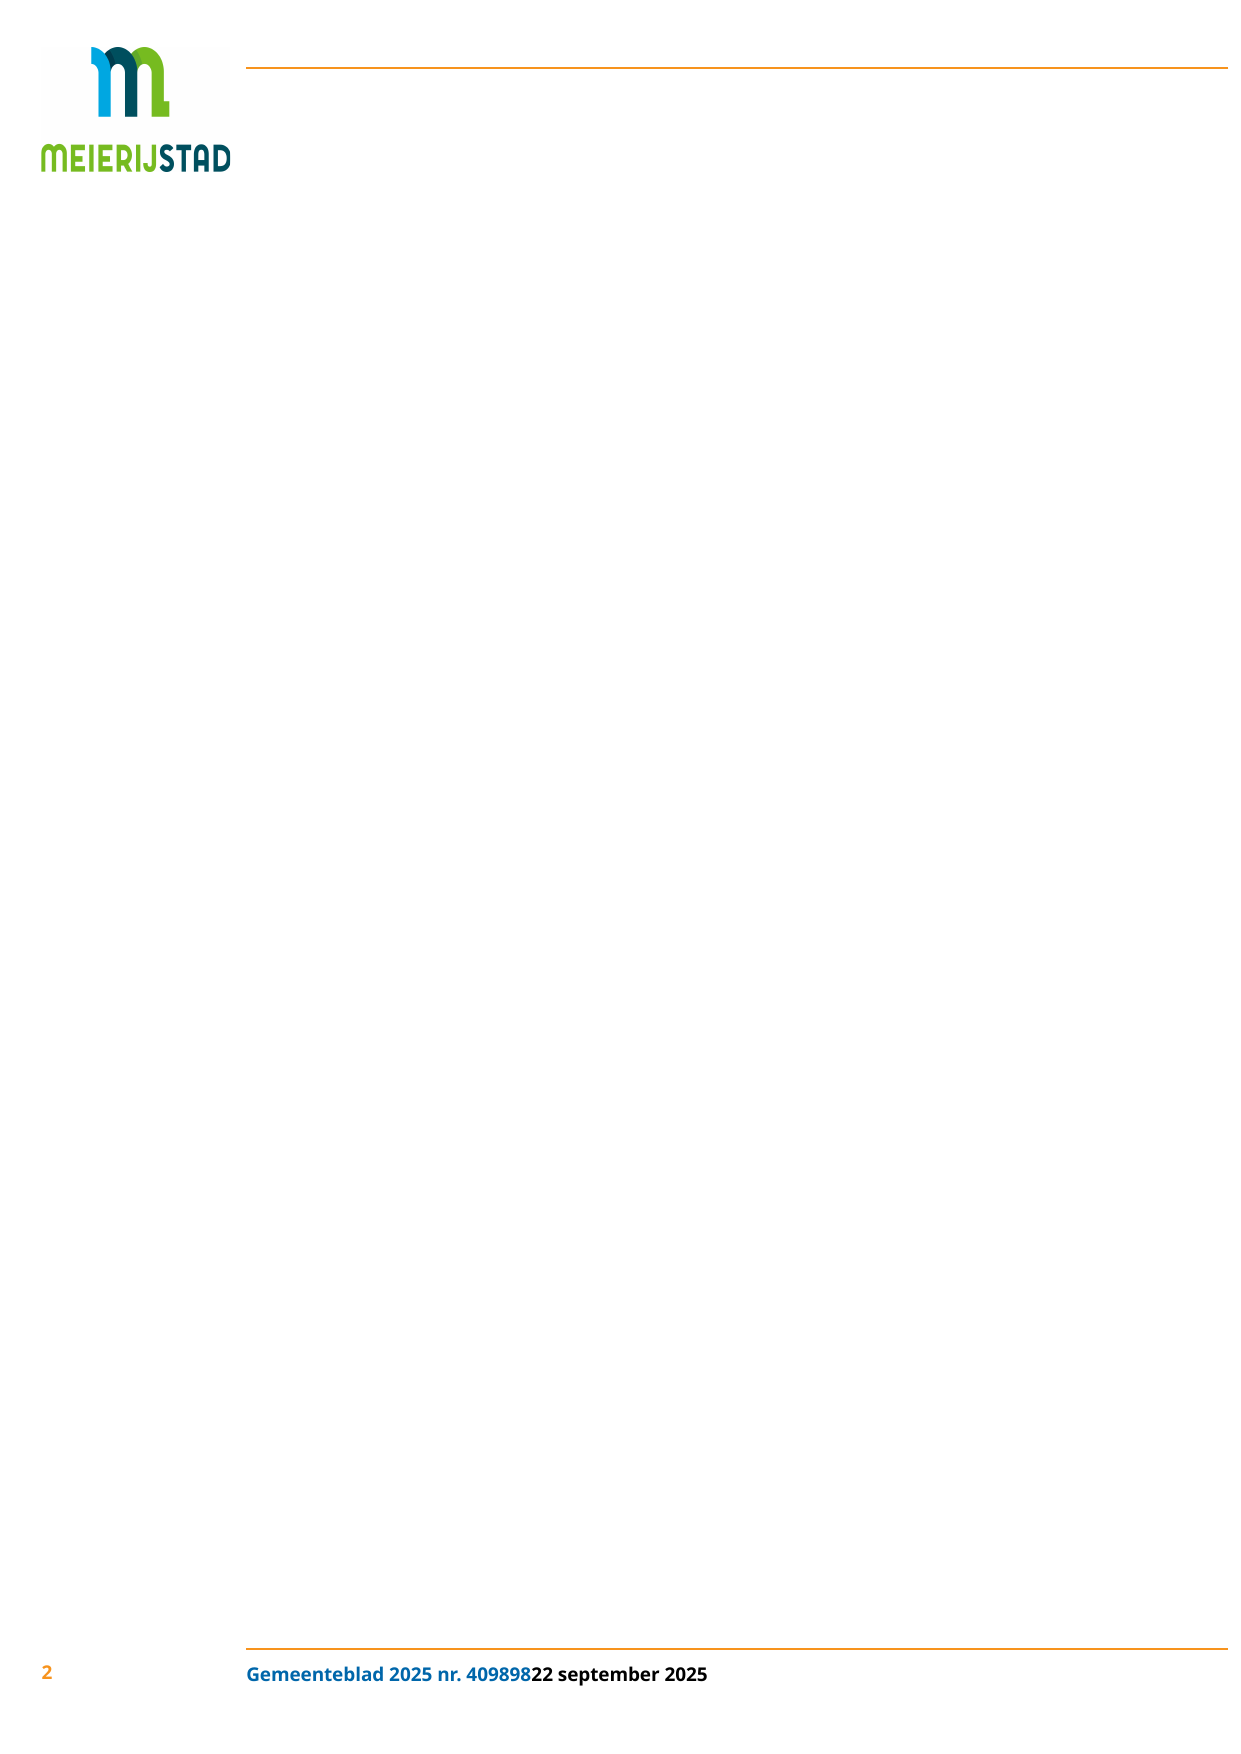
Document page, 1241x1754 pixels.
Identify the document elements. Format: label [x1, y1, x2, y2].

picture [41, 47, 231, 172]
